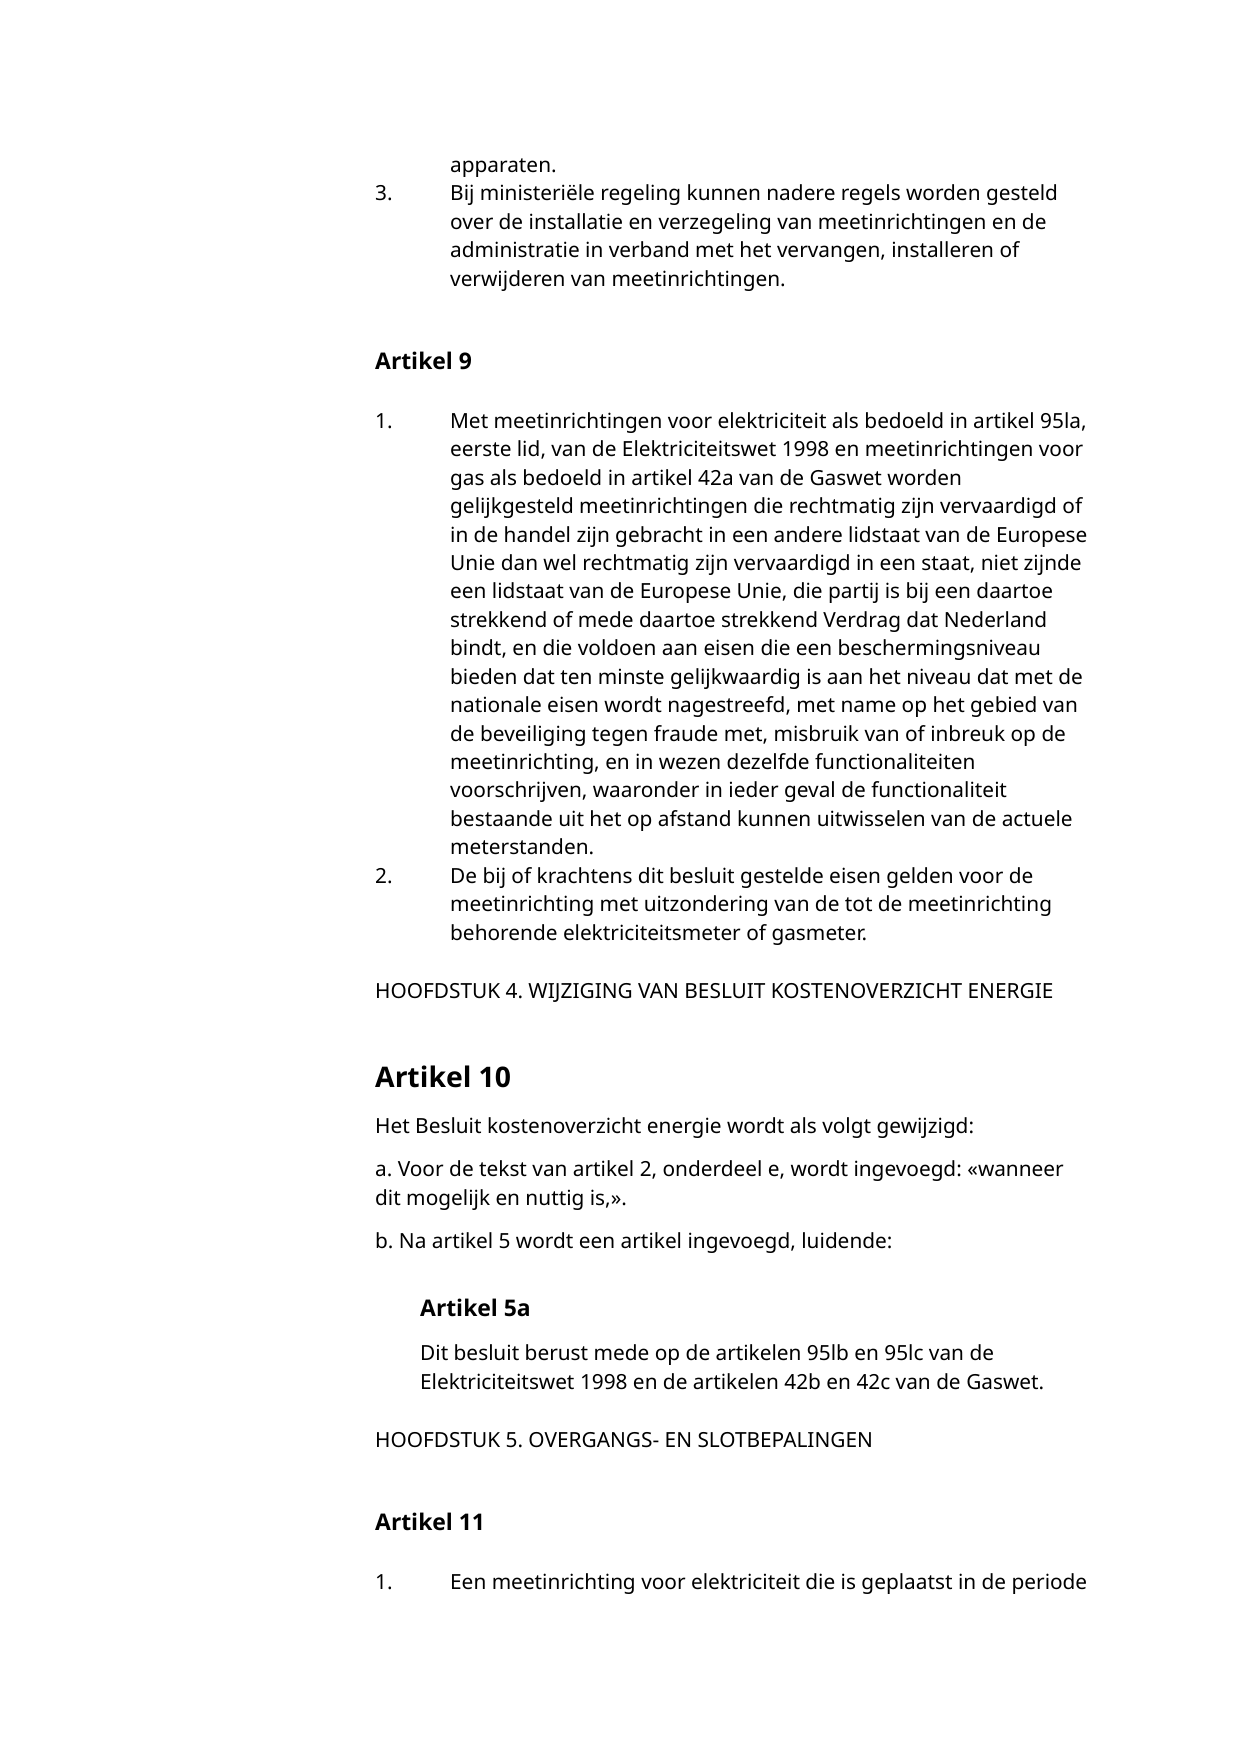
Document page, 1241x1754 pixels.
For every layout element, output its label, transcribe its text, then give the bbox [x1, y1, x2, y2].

subtitle Artikel 10 [375, 1057, 1090, 1096]
text Het Besluit kostenoverzicht energie wordt als volgt gewijzigd: [375, 1111, 1090, 1139]
list De bij of krachtens dit besluit gestelde eisen gelden voor de meetinrichting met uitzondering van de tot de meetinrichting behorende elektriciteitsmeter of gasmeter. [375, 861, 1090, 946]
text Dit besluit berust mede op de artikelen 95lb en 95lc van de Elektriciteitswet 1998 en de artikelen 42b en 42c van de Gaswet. [420, 1338, 1090, 1395]
list Met meetinrichtingen voor elektriciteit als bedoeld in artikel 95la, eerste lid, van de Elektriciteitswet 1998 en meetinrichtingen voor gas als bedoeld in artikel 42a van de Gaswet worden gelijkgesteld meetinrichtingen die rechtmatig zijn vervaardigd of in de handel zijn gebracht in een andere lidstaat van de Europese Unie dan wel rechtmatig zijn vervaardigd in een staat, niet zijnde een lidstaat van de Europese Unie, die partij is bij een daartoe strekkend of mede daartoe strekkend Verdrag dat Nederland bindt, en die voldoen aan eisen die een beschermingsniveau bieden dat ten minste gelijkwaardig is aan het niveau dat met de nationale eisen wordt nagestreefd, met name op het gebied van de beveiliging tegen fraude met, misbruik van of inbreuk op de meetinrichting, en in wezen dezelfde functionaliteiten voorschrijven, waaronder in ieder geval de functionaliteit bestaande uit het op afstand kunnen uitwisselen van de actuele meterstanden. [375, 406, 1090, 861]
subtitle Artikel 11 [375, 1506, 1090, 1537]
list Bij ministeriële regeling kunnen nadere regels worden gesteld over de installatie en verzegeling van meetinrichtingen en de administratie in verband met het vervangen, installeren of verwijderen van meetinrichtingen. [375, 178, 1090, 292]
list Een meetinrichting voor elektriciteit die is geplaatst in de periode [375, 1567, 1090, 1596]
subtitle Artikel 9 [375, 345, 1090, 376]
subtitle HOOFDSTUK 5. OVERGANGS- EN SLOTBEPALINGEN [375, 1425, 1090, 1454]
list apparaten. [375, 150, 1090, 178]
text a. Voor de tekst van artikel 2, onderdeel e, wordt ingevoegd: «wanneer dit mogelijk en nuttig is,». [375, 1154, 1090, 1211]
subtitle Artikel 5a [420, 1292, 1090, 1323]
text b. Na artikel 5 wordt een artikel ingevoegd, luidende: [375, 1226, 1090, 1254]
subtitle HOOFDSTUK 4. WIJZIGING VAN BESLUIT KOSTENOVERZICHT ENERGIE [375, 976, 1090, 1005]
